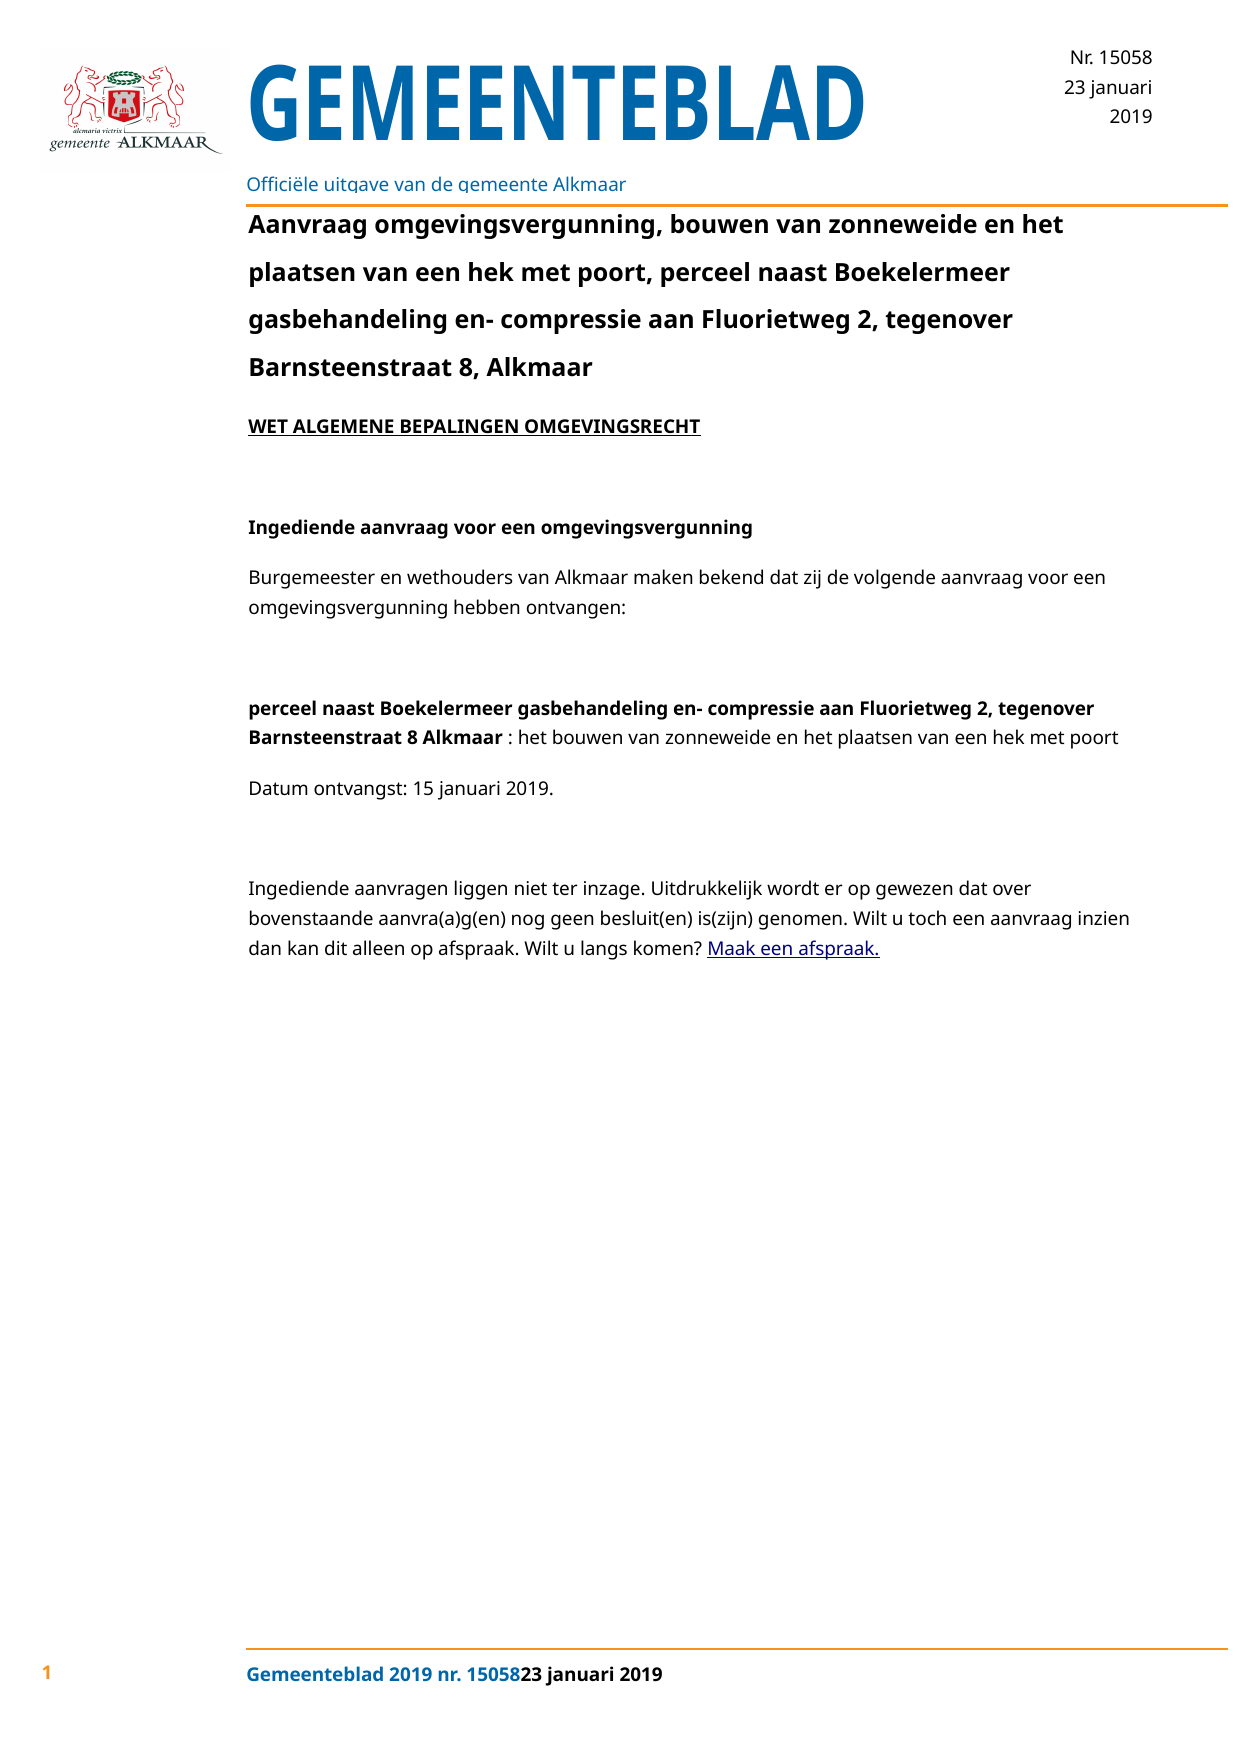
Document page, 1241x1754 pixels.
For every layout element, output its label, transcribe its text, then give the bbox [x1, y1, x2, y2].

text WET ALGEMENE BEPALINGEN OMGEVINGSRECHT [248, 413, 1152, 439]
text Datum ontvangst: 15 januari 2019. [248, 775, 1152, 801]
text Ingediende aanvragen liggen niet ter inzage. Uitdrukkelijk wordt er op gewezen dat over bovenstaande aanvra(a)g(en) nog geen besluit(en) is(zijn) genomen. Wilt u toch een aanvraag inzien dan kan dit alleen op afspraak. Wilt u langs komen? Maak een afspraak. [248, 876, 1152, 961]
text perceel naast Boekelermeer gasbehandeling en- compressie aan Fluorietweg 2, tegenover Barnsteenstraat 8 Alkmaar : het bouwen van zonneweide en het plaatsen van een hek met poort [248, 695, 1152, 750]
text Aanvraag omgevingsvergunning, bouwen van zonneweide en het plaatsen van een hek met poort, perceel naast Boekelermeer gasbehandeling en- compressie aan Fluorietweg 2, tegenover Barnsteenstraat 8, Alkmaar [248, 207, 1152, 384]
picture [41, 47, 231, 172]
text Burgemeester en wethouders van Alkmaar maken bekend dat zij de volgende aanvraag voor een omgevingsvergunning hebben ontvangen: [248, 564, 1152, 620]
text Ingediende aanvraag voor een omgevingsvergunning [248, 514, 1152, 540]
